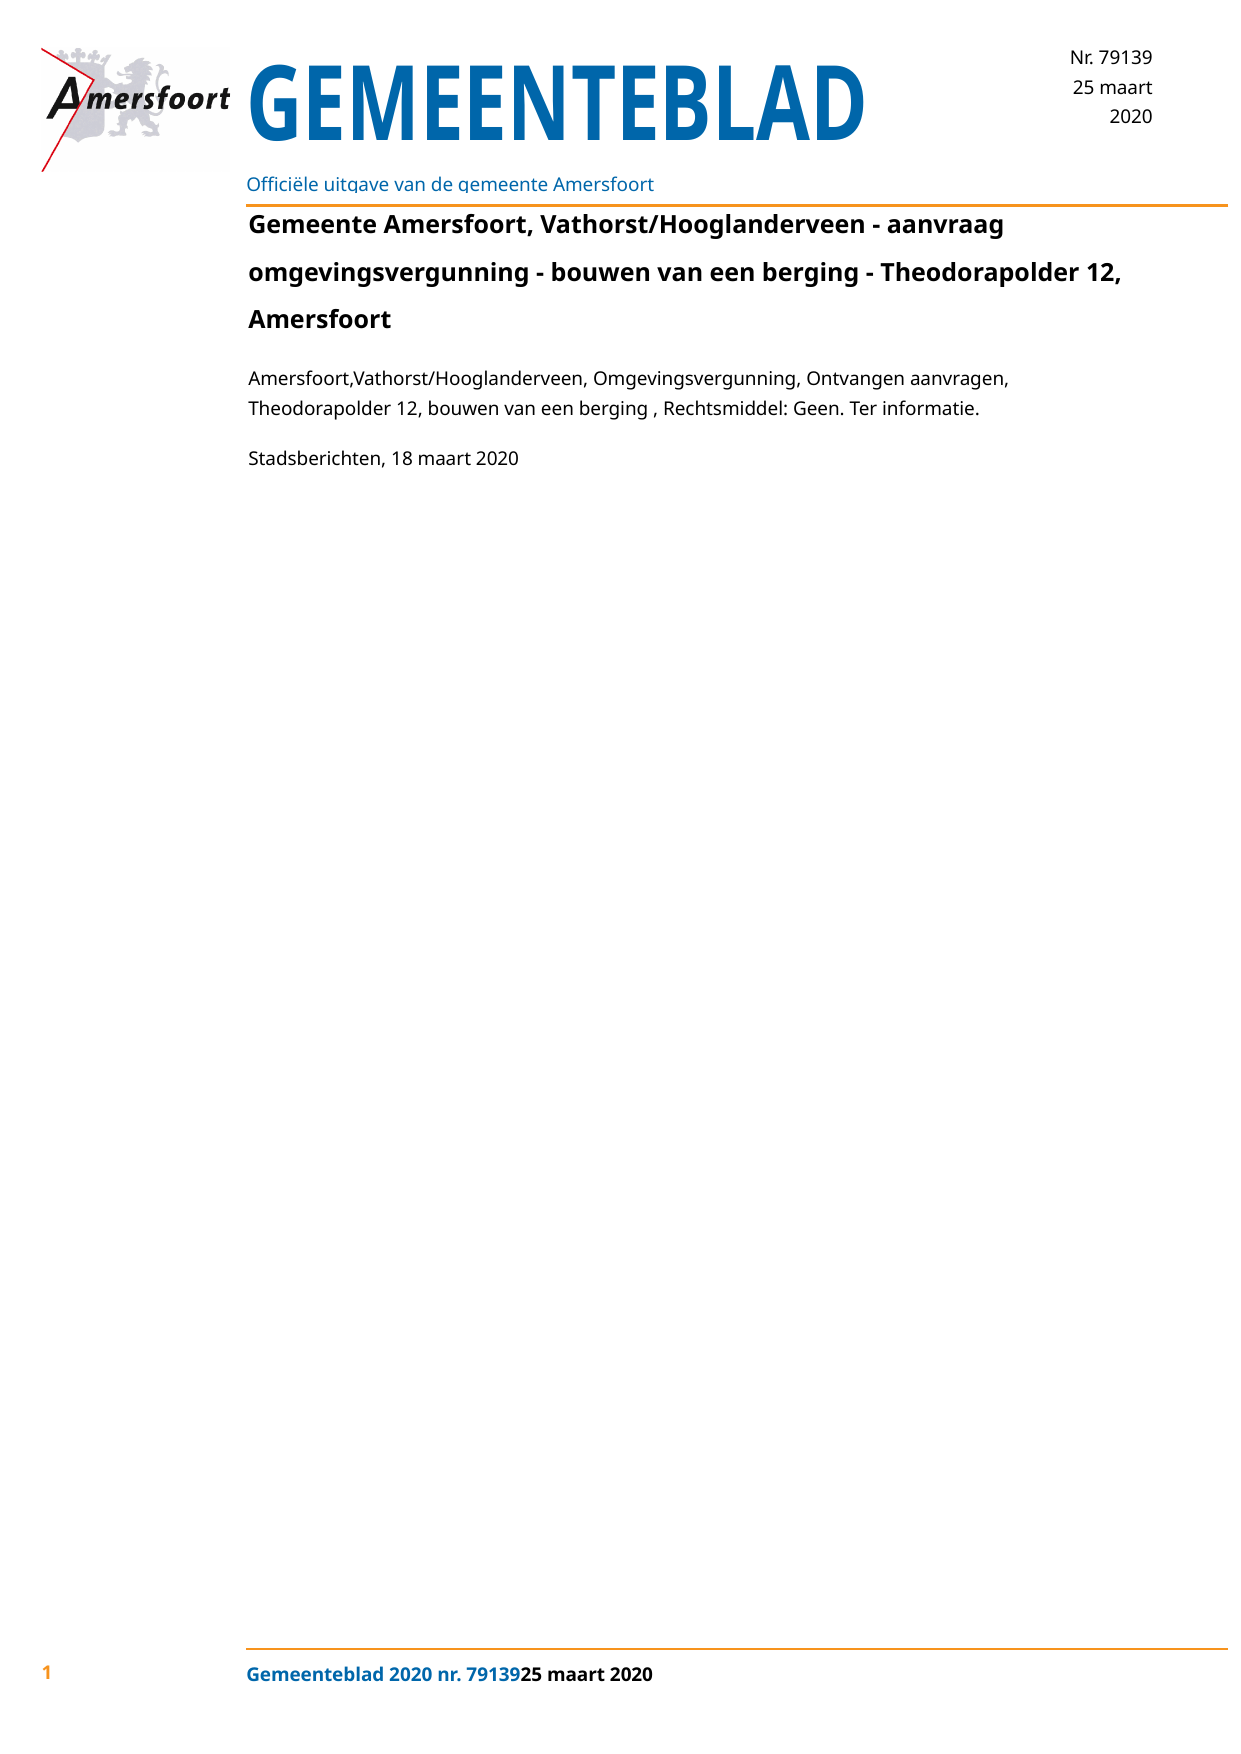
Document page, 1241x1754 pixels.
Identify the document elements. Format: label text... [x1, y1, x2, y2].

text Amersfoort,Vathorst/Hooglanderveen, Omgevingsvergunning, Ontvangen aanvragen, Theodorapolder 12, bouwen van een berging , Rechtsmiddel: Geen. Ter informatie. [248, 366, 1152, 421]
text Gemeente Amersfoort, Vathorst/Hooglanderveen - aanvraag omgevingsvergunning - bouwen van een berging - Theodorapolder 12, Amersfoort [248, 207, 1152, 336]
picture [41, 47, 231, 172]
text Stadsberichten, 18 maart 2020 [248, 446, 1152, 471]
